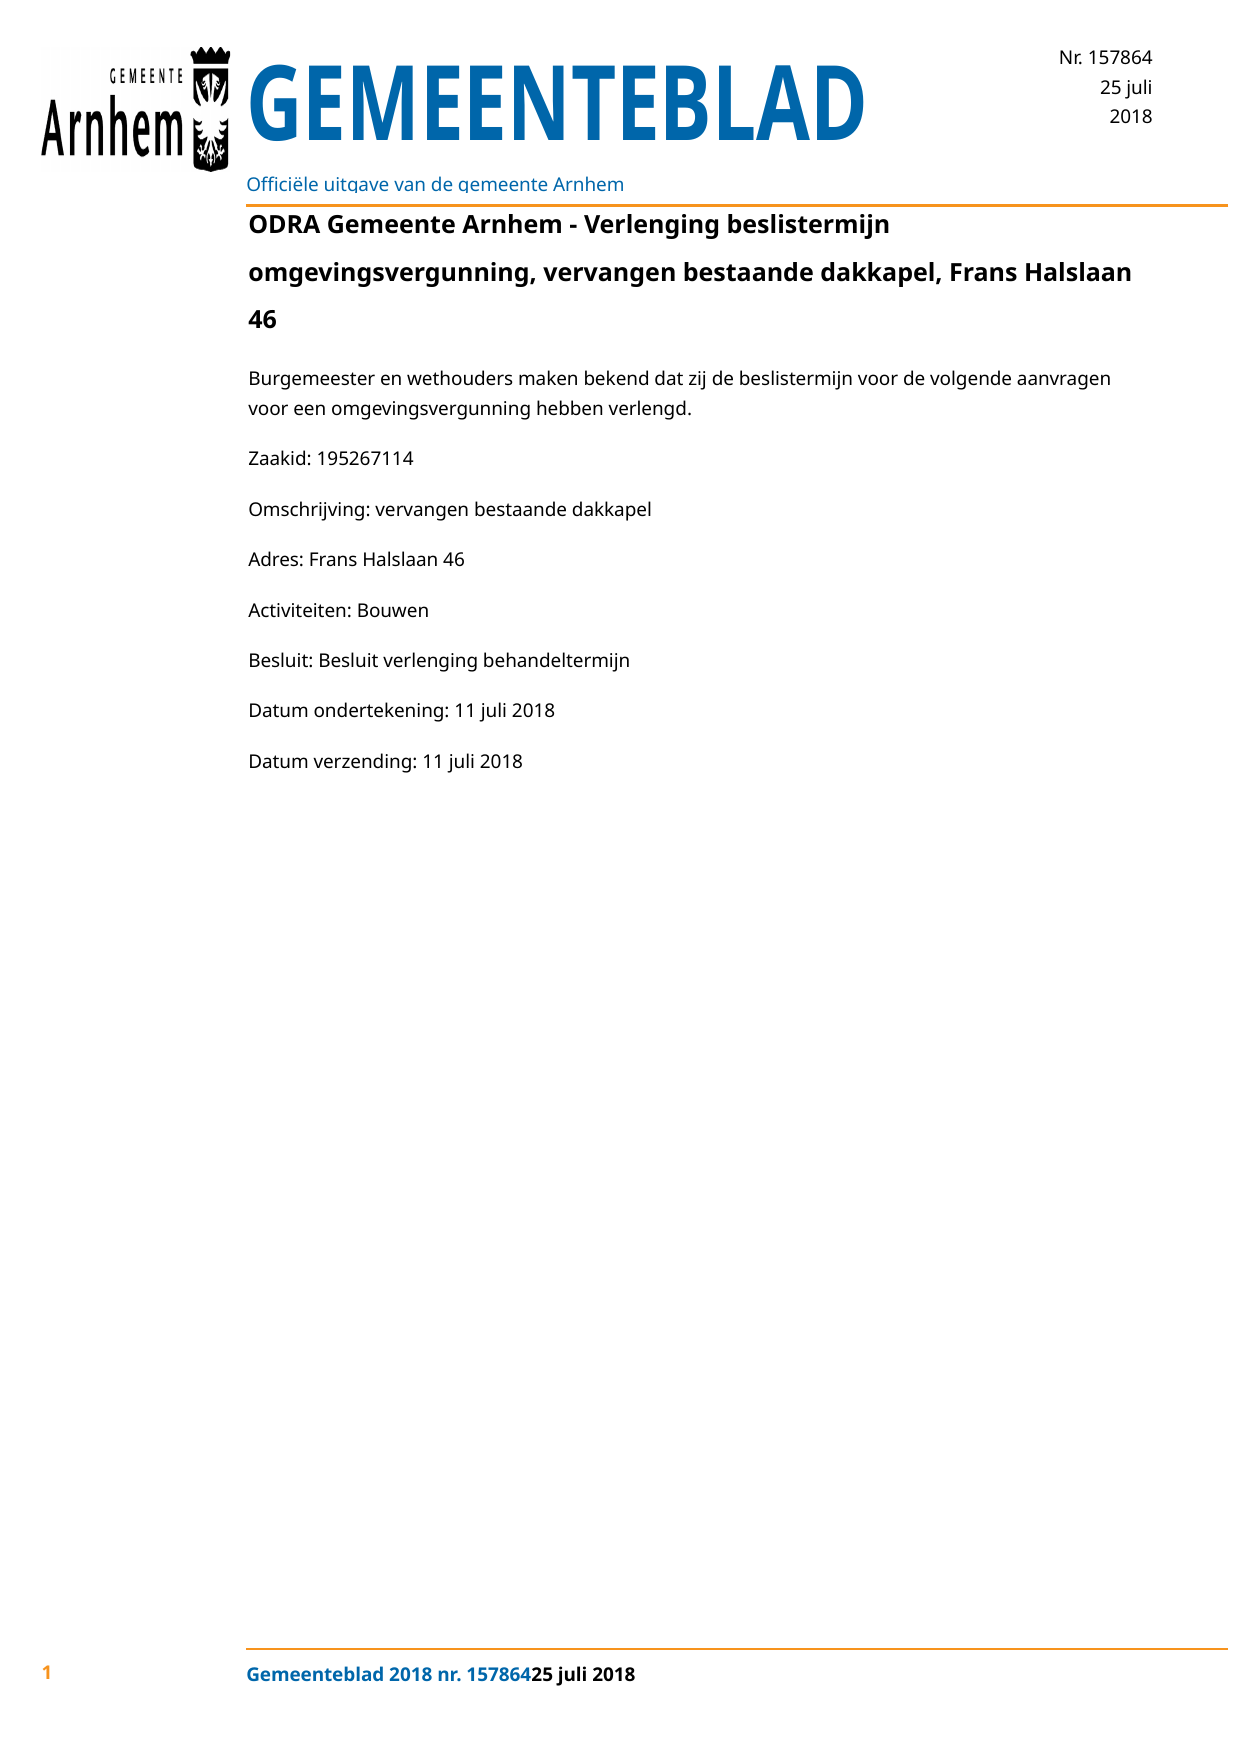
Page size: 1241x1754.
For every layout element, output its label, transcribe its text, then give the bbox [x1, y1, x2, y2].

text Adres: Frans Halslaan 46 [248, 546, 1152, 572]
text Omschrijving: vervangen bestaande dakkapel [248, 496, 1152, 522]
text Datum verzending: 11 juli 2018 [248, 748, 1152, 774]
text Zaakid: 195267114 [248, 446, 1152, 471]
text Besluit: Besluit verlenging behandeltermijn [248, 647, 1152, 673]
text Burgemeester en wethouders maken bekend dat zij de beslistermijn voor de volgende aanvragen voor een omgevingsvergunning hebben verlengd. [248, 366, 1152, 421]
text Datum ondertekening: 11 juli 2018 [248, 698, 1152, 723]
picture [41, 47, 231, 172]
text ODRA Gemeente Arnhem - Verlenging beslistermijn omgevingsvergunning, vervangen bestaande dakkapel, Frans Halslaan 46 [248, 207, 1152, 336]
text Activiteiten: Bouwen [248, 597, 1152, 622]
